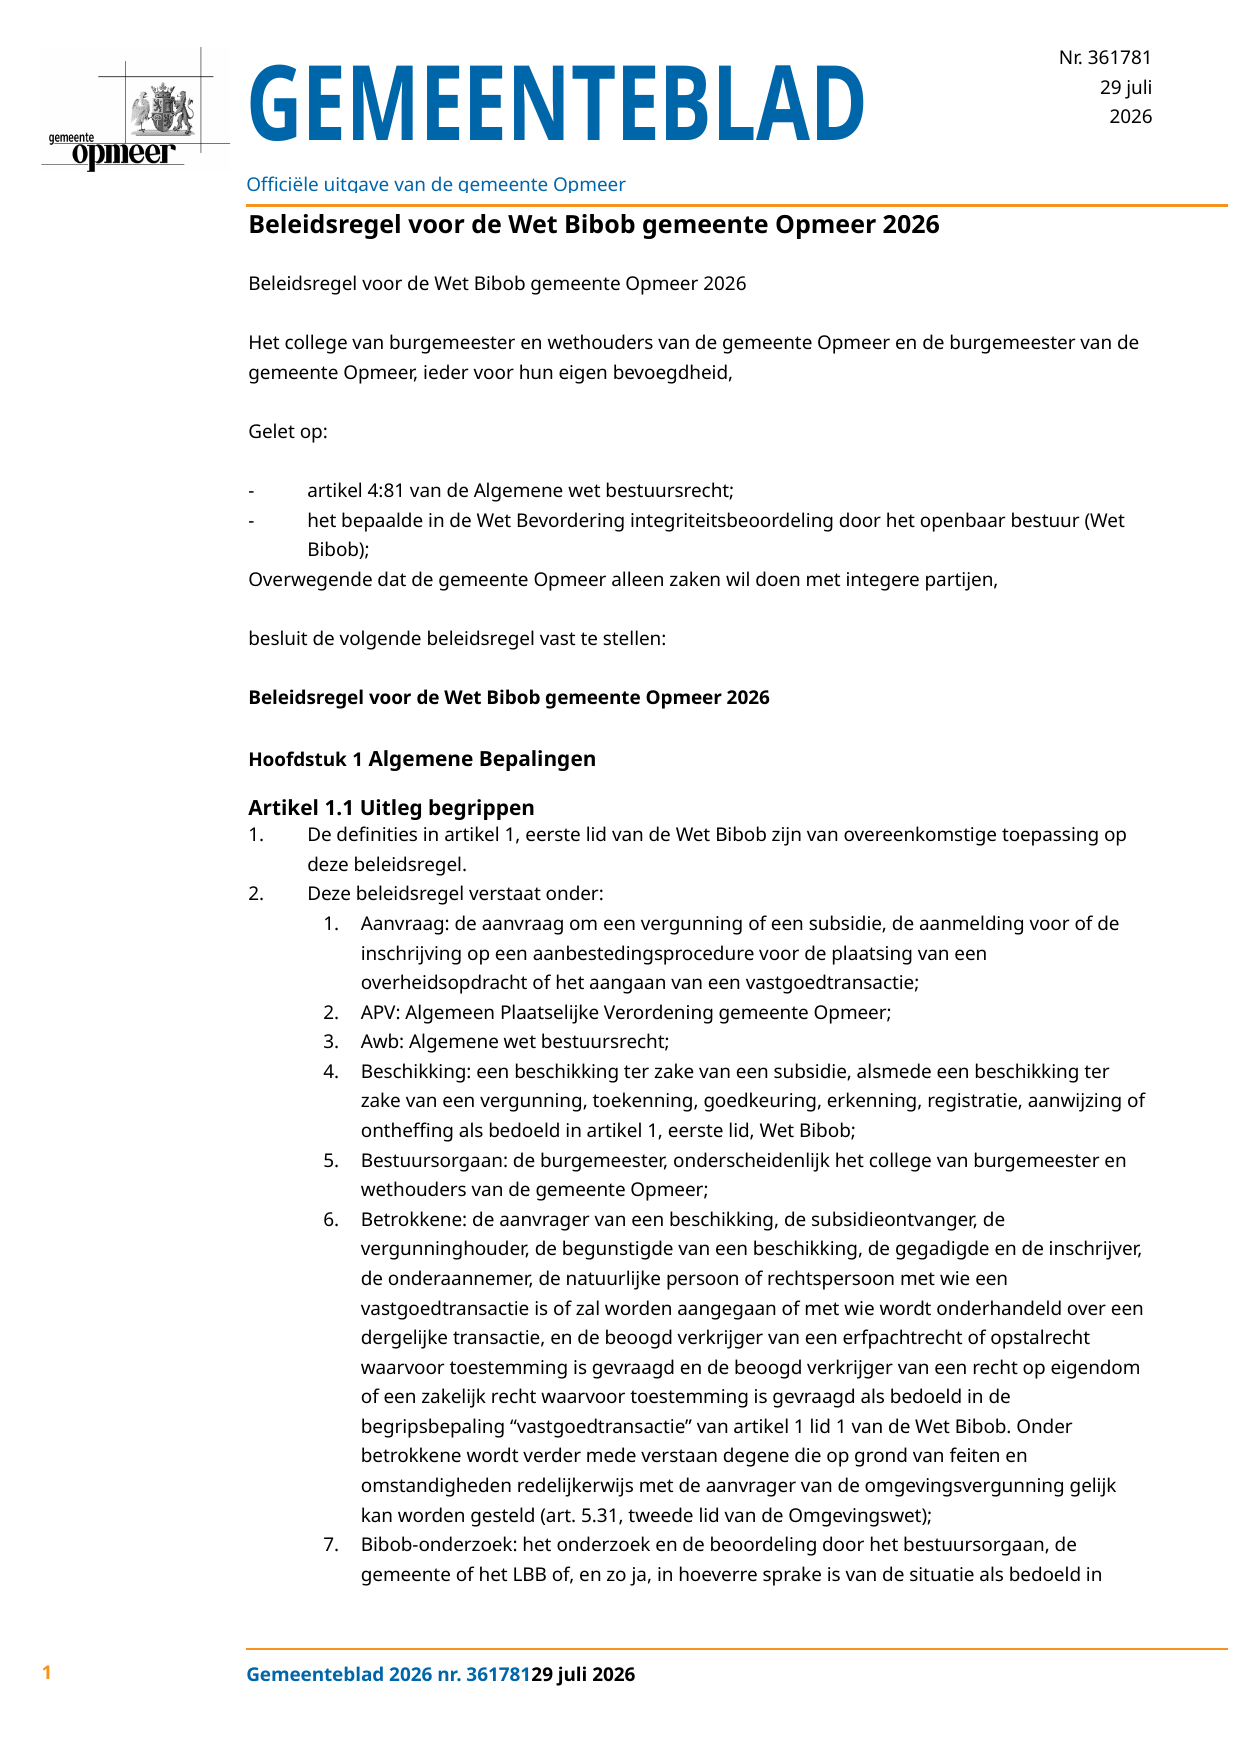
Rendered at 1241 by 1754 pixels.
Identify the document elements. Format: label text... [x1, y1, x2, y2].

list De definities in artikel 1, eerste lid van de Wet Bibob zijn van overeenkomstige toepassing op deze beleidsregel. [248, 821, 1152, 877]
list Beschikking: een beschikking ter zake van een subsidie, alsmede een beschikking ter zake van een vergunning, toekenning, goedkeuring, erkenning, registratie, aanwijzing of ontheffing als bedoeld in artikel 1, eerste lid, Wet Bibob; [323, 1058, 1152, 1143]
list Aanvraag: de aanvraag om een vergunning of een subsidie, de aanmelding voor of de inschrijving op een aanbestedingsprocedure voor de plaatsing van een overheidsopdracht of het aangaan van een vastgoedtransactie; [323, 910, 1152, 995]
list APV: Algemeen Plaatselijke Verordening gemeente Opmeer; [323, 999, 1152, 1024]
list Awb: Algemene wet bestuursrecht; [323, 1028, 1152, 1054]
list Bibob-onderzoek: het onderzoek en de beoordeling door het bestuursorgaan, de gemeente of het LBB of, en zo ja, in hoeverre sprake is van de situatie als bedoeld in [323, 1531, 1152, 1587]
list het bepaalde in de Wet Bevordering integriteitsbeoordeling door het openbaar bestuur (Wet Bibob); [248, 507, 1152, 562]
list Deze beleidsregel verstaat onder: [248, 881, 1152, 906]
picture [41, 47, 231, 172]
text Gelet op: [248, 418, 1152, 444]
list Betrokkene: de aanvrager van een beschikking, de subsidieontvanger, de vergunninghouder, de begunstigde van een beschikking, de gegadigde en de inschrijver, de onderaannemer, de natuurlijke persoon of rechtspersoon met wie een vastgoedtransactie is of zal worden aangegaan of met wie wordt onderhandeld over een dergelijke transactie, en de beoogd verkrijger van een erfpachtrecht of opstalrecht waarvoor toestemming is gevraagd en de beoogd verkrijger van een recht op eigendom of een zakelijk recht waarvoor toestemming is gevraagd als bedoeld in de begripsbepaling “vastgoedtransactie” van artikel 1 lid 1 van de Wet Bibob. Onder betrokkene wordt verder mede verstaan degene die op grond van feiten en omstandigheden redelijkerwijs met de aanvrager van de omgevingsvergunning gelijk kan worden gesteld (art. 5.31, tweede lid van de Omgevingswet); [323, 1206, 1152, 1527]
text Het college van burgemeester en wethouders van de gemeente Opmeer en de burgemeester van de gemeente Opmeer, ieder voor hun eigen bevoegdheid, [248, 329, 1152, 385]
text Overwegende dat de gemeente Opmeer alleen zaken wil doen met integere partijen, [248, 566, 1152, 592]
text Beleidsregel voor de Wet Bibob gemeente Opmeer 2026 [248, 684, 1152, 710]
text Beleidsregel voor de Wet Bibob gemeente Opmeer 2026 [248, 207, 1152, 241]
text Beleidsregel voor de Wet Bibob gemeente Opmeer 2026 [248, 270, 1152, 296]
list Bestuursorgaan: de burgemeester, onderscheidenlijk het college van burgemeester en wethouders van de gemeente Opmeer; [323, 1147, 1152, 1202]
text besluit de volgende beleidsregel vast te stellen: [248, 625, 1152, 651]
text Artikel 1.1 Uitleg begrippen [248, 793, 1152, 821]
list artikel 4:81 van de Algemene wet bestuursrecht; [248, 477, 1152, 503]
text Hoofdstuk 1 Algemene Bepalingen [248, 744, 1152, 772]
